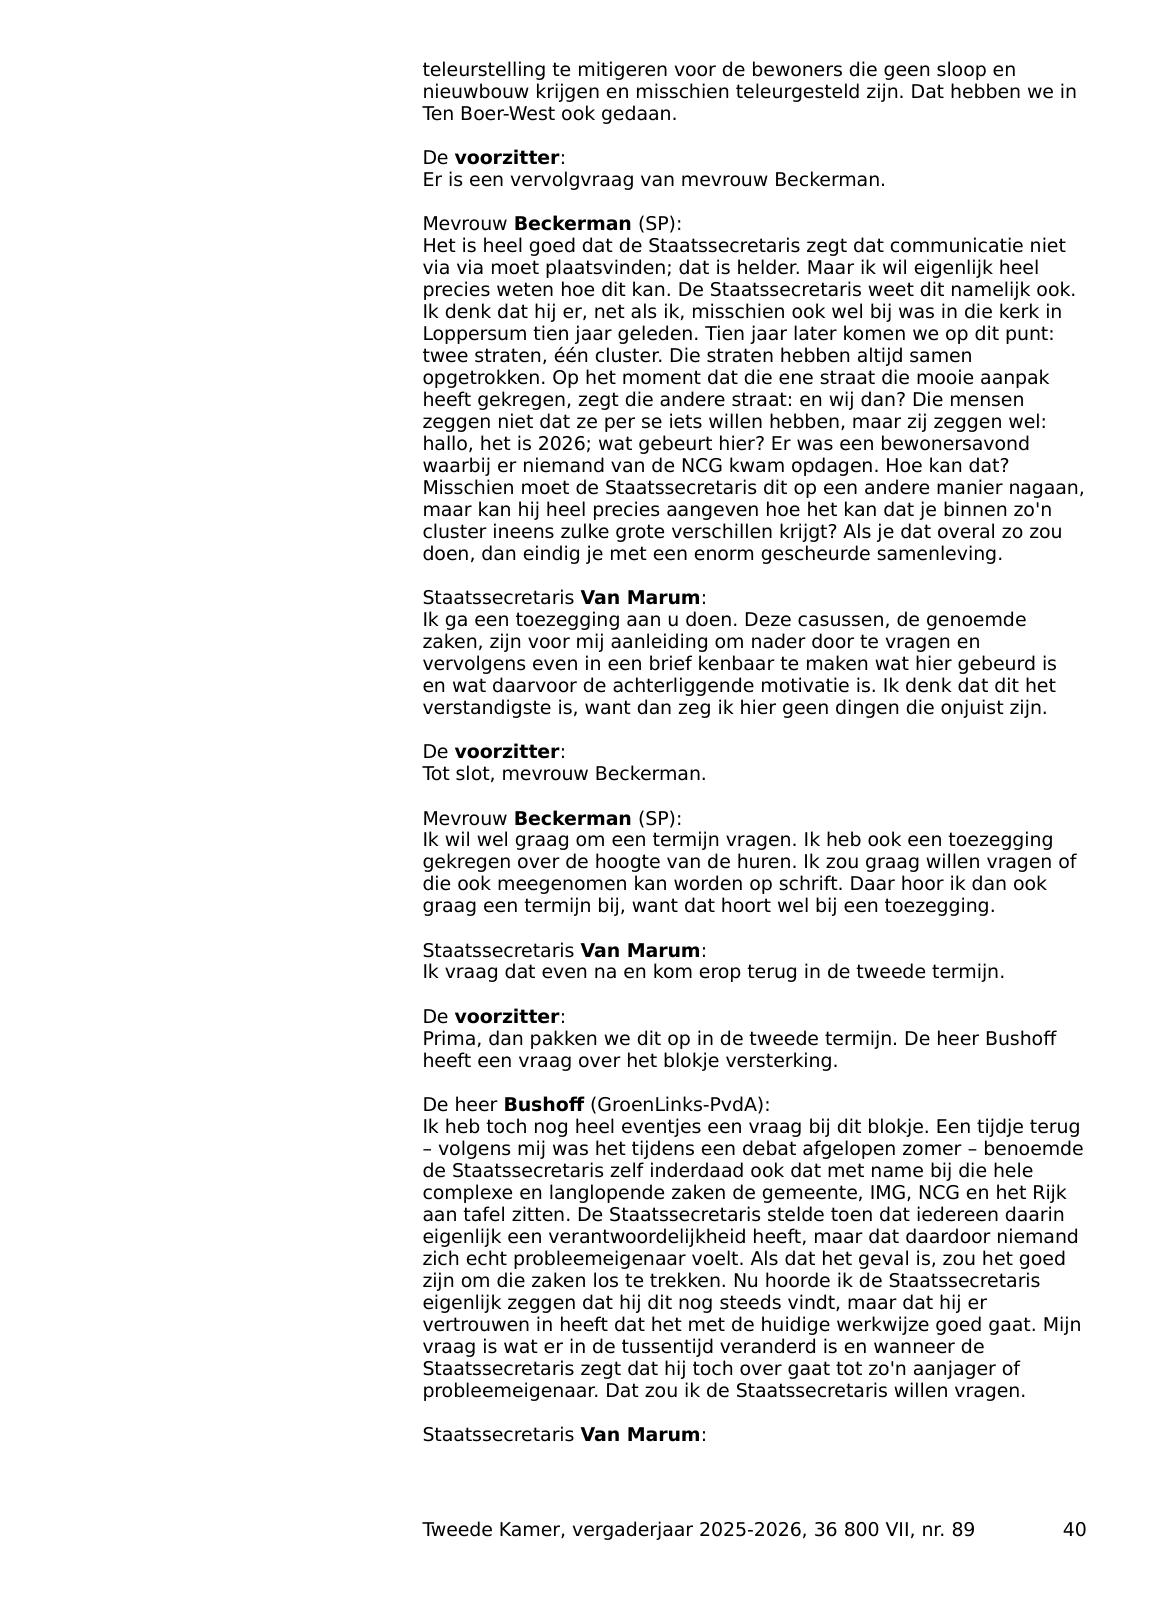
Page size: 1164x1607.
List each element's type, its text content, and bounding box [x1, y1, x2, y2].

text Ik vraag dat even na en kom erop terug in de tweede termijn. [422, 961, 1087, 983]
text De heer Bushoff (GroenLinks-PvdA): [422, 1094, 1087, 1116]
text Mevrouw Beckerman (SP): [422, 213, 1087, 235]
text Prima, dan pakken we dit op in de tweede termijn. De heer Bushoff heeft een vraag over het blokje versterking. [422, 1028, 1087, 1072]
text Het is heel goed dat de Staatssecretaris zegt dat communicatie niet via via moet plaatsvinden; dat is helder. Maar ik wil eigenlijk heel precies weten hoe dit kan. De Staatssecretaris weet dit namelijk ook. Ik denk dat hij er, net als ik, misschien ook wel bij was in die kerk in Loppersum tien jaar geleden. Tien jaar later komen we op dit punt: twee straten, één cluster. Die straten hebben altijd samen opgetrokken. Op het moment dat die ene straat die mooie aanpak heeft gekregen, zegt die andere straat: en wij dan? Die mensen zeggen niet dat ze per se iets willen hebben, maar zij zeggen wel: hallo, het is 2026; wat gebeurt hier? Er was een bewonersavond waarbij er niemand van de NCG kwam opdagen. Hoe kan dat? Misschien moet de Staatssecretaris dit op een andere manier nagaan, maar kan hij heel precies aangeven hoe het kan dat je binnen zo'n cluster ineens zulke grote verschillen krijgt? Als je dat overal zo zou doen, dan eindig je met een enorm gescheurde samenleving. [422, 235, 1087, 565]
text Er is een vervolgvraag van mevrouw Beckerman. [422, 169, 1087, 191]
text Staatssecretaris Van Marum: [422, 1424, 1087, 1446]
text De voorzitter: [422, 147, 1087, 169]
text Ik ga een toezegging aan u doen. Deze casussen, de genoemde zaken, zijn voor mij aanleiding om nader door te vragen en vervolgens even in een brief kenbaar te maken wat hier gebeurd is en wat daarvoor de achterliggende motivatie is. Ik denk dat dit het verstandigste is, want dan zeg ik hier geen dingen die onjuist zijn. [422, 609, 1087, 719]
text teleurstelling te mitigeren voor de bewoners die geen sloop en nieuwbouw krijgen en misschien teleurgesteld zijn. Dat hebben we in Ten Boer-West ook gedaan. [422, 59, 1087, 125]
text Tot slot, mevrouw Beckerman. [422, 763, 1087, 785]
text Mevrouw Beckerman (SP): [422, 807, 1087, 829]
text Ik heb toch nog heel eventjes een vraag bij dit blokje. Een tijdje terug – volgens mij was het tijdens een debat afgelopen zomer – benoemde de Staatssecretaris zelf inderdaad ook dat met name bij die hele complexe en langlopende zaken de gemeente, IMG, NCG en het Rijk aan tafel zitten. De Staatssecretaris stelde toen dat iedereen daarin eigenlijk een verantwoordelijkheid heeft, maar dat daardoor niemand zich echt probleemeigenaar voelt. Als dat het geval is, zou het goed zijn om die zaken los te trekken. Nu hoorde ik de Staatssecretaris eigenlijk zeggen dat hij dit nog steeds vindt, maar dat hij er vertrouwen in heeft dat het met de huidige werkwijze goed gaat. Mijn vraag is wat er in de tussentijd veranderd is en wanneer de Staatssecretaris zegt dat hij toch over gaat tot zo'n aanjager of probleemeigenaar. Dat zou ik de Staatssecretaris willen vragen. [422, 1116, 1087, 1401]
text Staatssecretaris Van Marum: [422, 587, 1087, 609]
text Ik wil wel graag om een termijn vragen. Ik heb ook een toezegging gekregen over de hoogte van de huren. Ik zou graag willen vragen of die ook meegenomen kan worden op schrift. Daar hoor ik dan ook graag een termijn bij, want dat hoort wel bij een toezegging. [422, 829, 1087, 917]
text Staatssecretaris Van Marum: [422, 939, 1087, 961]
text De voorzitter: [422, 1006, 1087, 1028]
text De voorzitter: [422, 741, 1087, 763]
